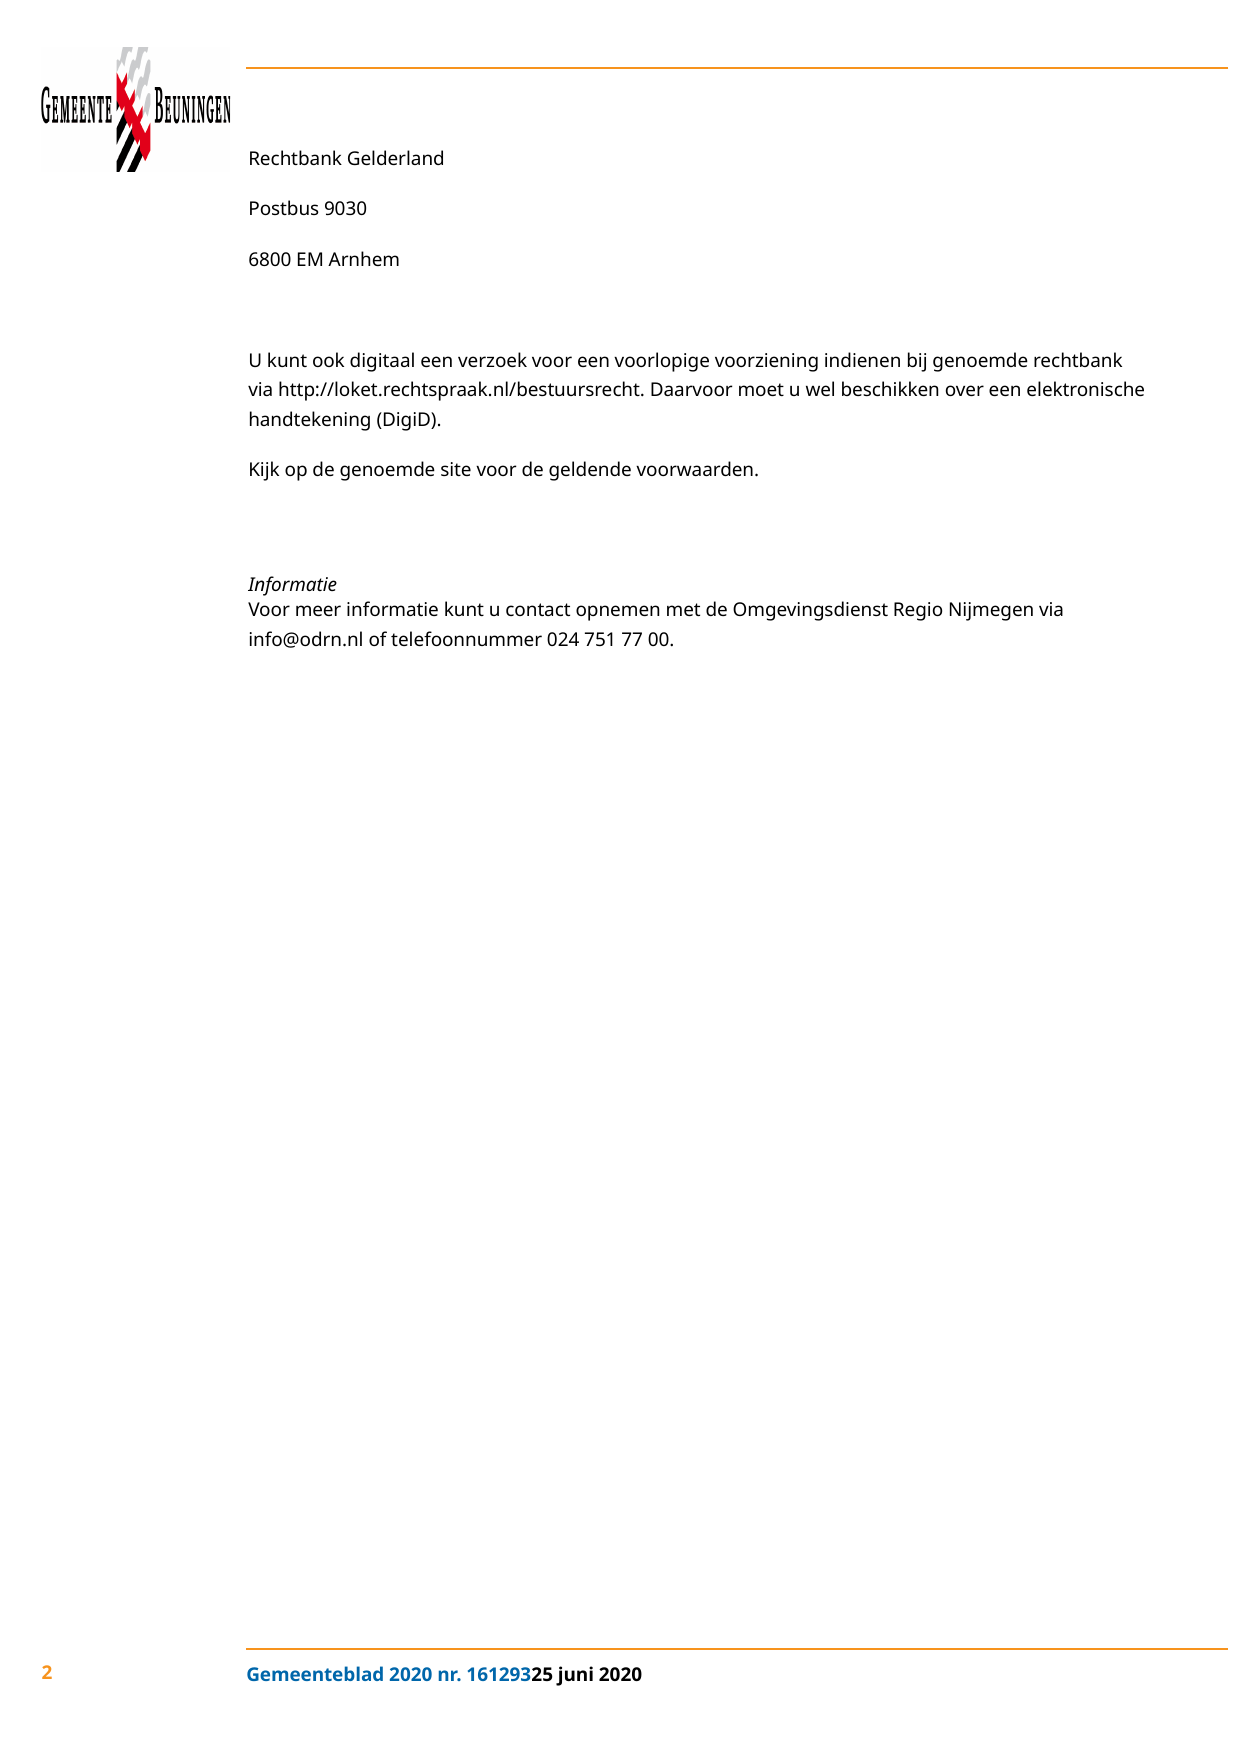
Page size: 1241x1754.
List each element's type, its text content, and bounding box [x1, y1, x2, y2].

text U kunt ook digitaal een verzoek voor een voorlopige voorziening indienen bij genoemde rechtbank via http://loket.rechtspraak.nl/bestuursrecht. Daarvoor moet u wel beschikken over een elektronische handtekening (DigiD). [248, 347, 1152, 432]
text Postbus 9030 [248, 196, 1152, 221]
text Voor meer informatie kunt u contact opnemen met de Omgevingsdienst Regio Nijmegen via info@odrn.nl of telefoonnummer 024 751 77 00. [248, 597, 1152, 652]
text 6800 EM Arnhem [248, 246, 1152, 272]
text Kijk op de genoemde site voor de geldende voorwaarden. [248, 456, 1152, 482]
text Rechtbank Gelderland [248, 145, 1152, 171]
text Informatie [248, 571, 1152, 597]
picture [41, 47, 231, 172]
